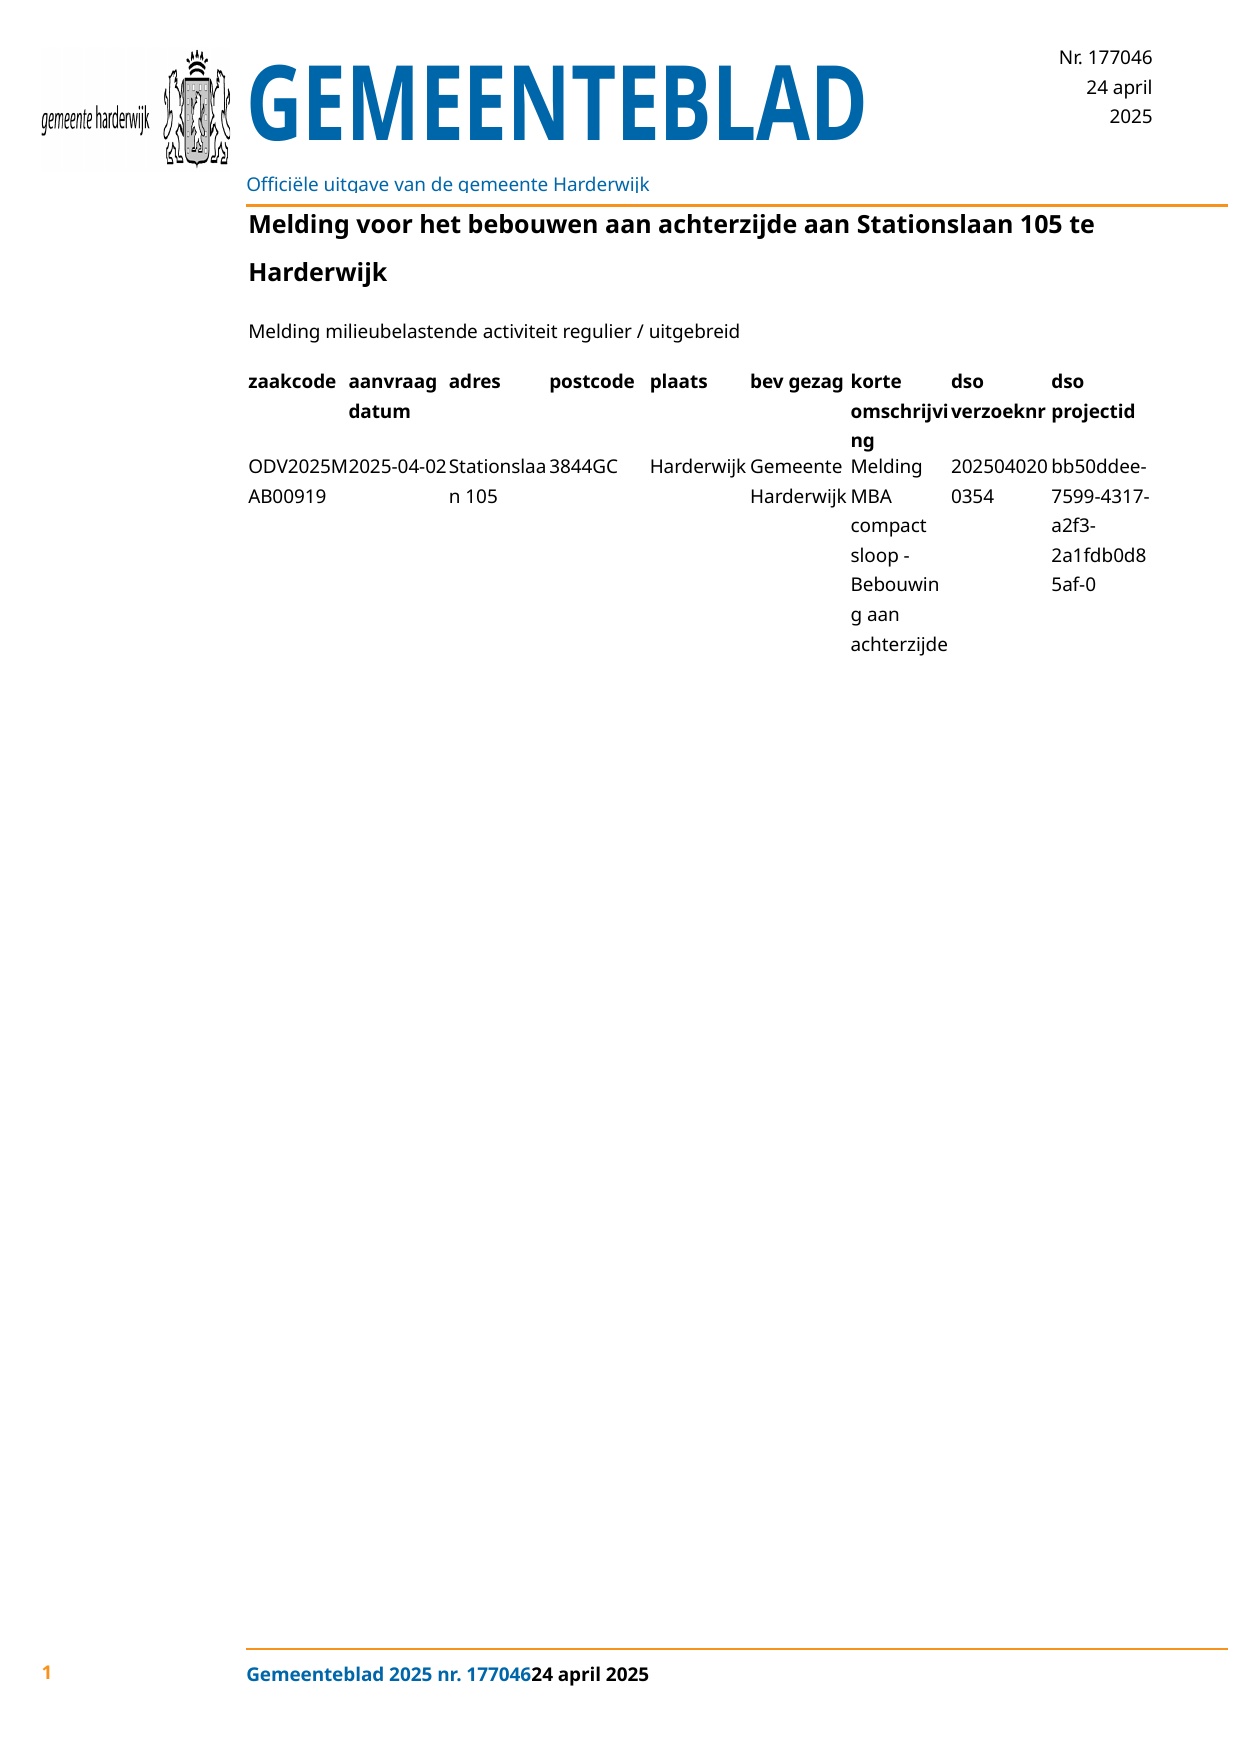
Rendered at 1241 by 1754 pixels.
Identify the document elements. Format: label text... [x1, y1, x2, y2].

table_header adres [449, 369, 549, 453]
table_cell Stationslaan 105 [449, 453, 549, 657]
table_header dso verzoeknr [951, 369, 1051, 453]
table_cell Harderwijk [650, 453, 750, 657]
picture [41, 47, 231, 172]
table_cell bb50ddee-7599-4317-a2f3-2a1fdb0d85af-0 [1051, 453, 1152, 657]
table_header aanvraagdatum [348, 369, 449, 453]
table_cell Gemeente Harderwijk [750, 453, 850, 657]
table_cell 2025040200354 [951, 453, 1051, 657]
table_header zaakcode [248, 369, 348, 453]
table_header bev gezag [750, 369, 850, 453]
table_header postcode [549, 369, 649, 453]
text Melding milieubelastende activiteit regulier / uitgebreid [248, 318, 1152, 344]
table_header dso projectid [1051, 369, 1152, 453]
table_cell Melding MBA compact sloop - Bebouwing aan achterzijde [850, 453, 951, 657]
table_cell 3844GC [549, 453, 649, 657]
text Melding voor het bebouwen aan achterzijde aan Stationslaan 105 te Harderwijk [248, 207, 1152, 288]
table_cell ODV2025MAB00919 [248, 453, 348, 657]
table_header korte omschrijving [850, 369, 951, 453]
table_header plaats [650, 369, 750, 453]
table_cell 2025-04-02 [348, 453, 449, 657]
